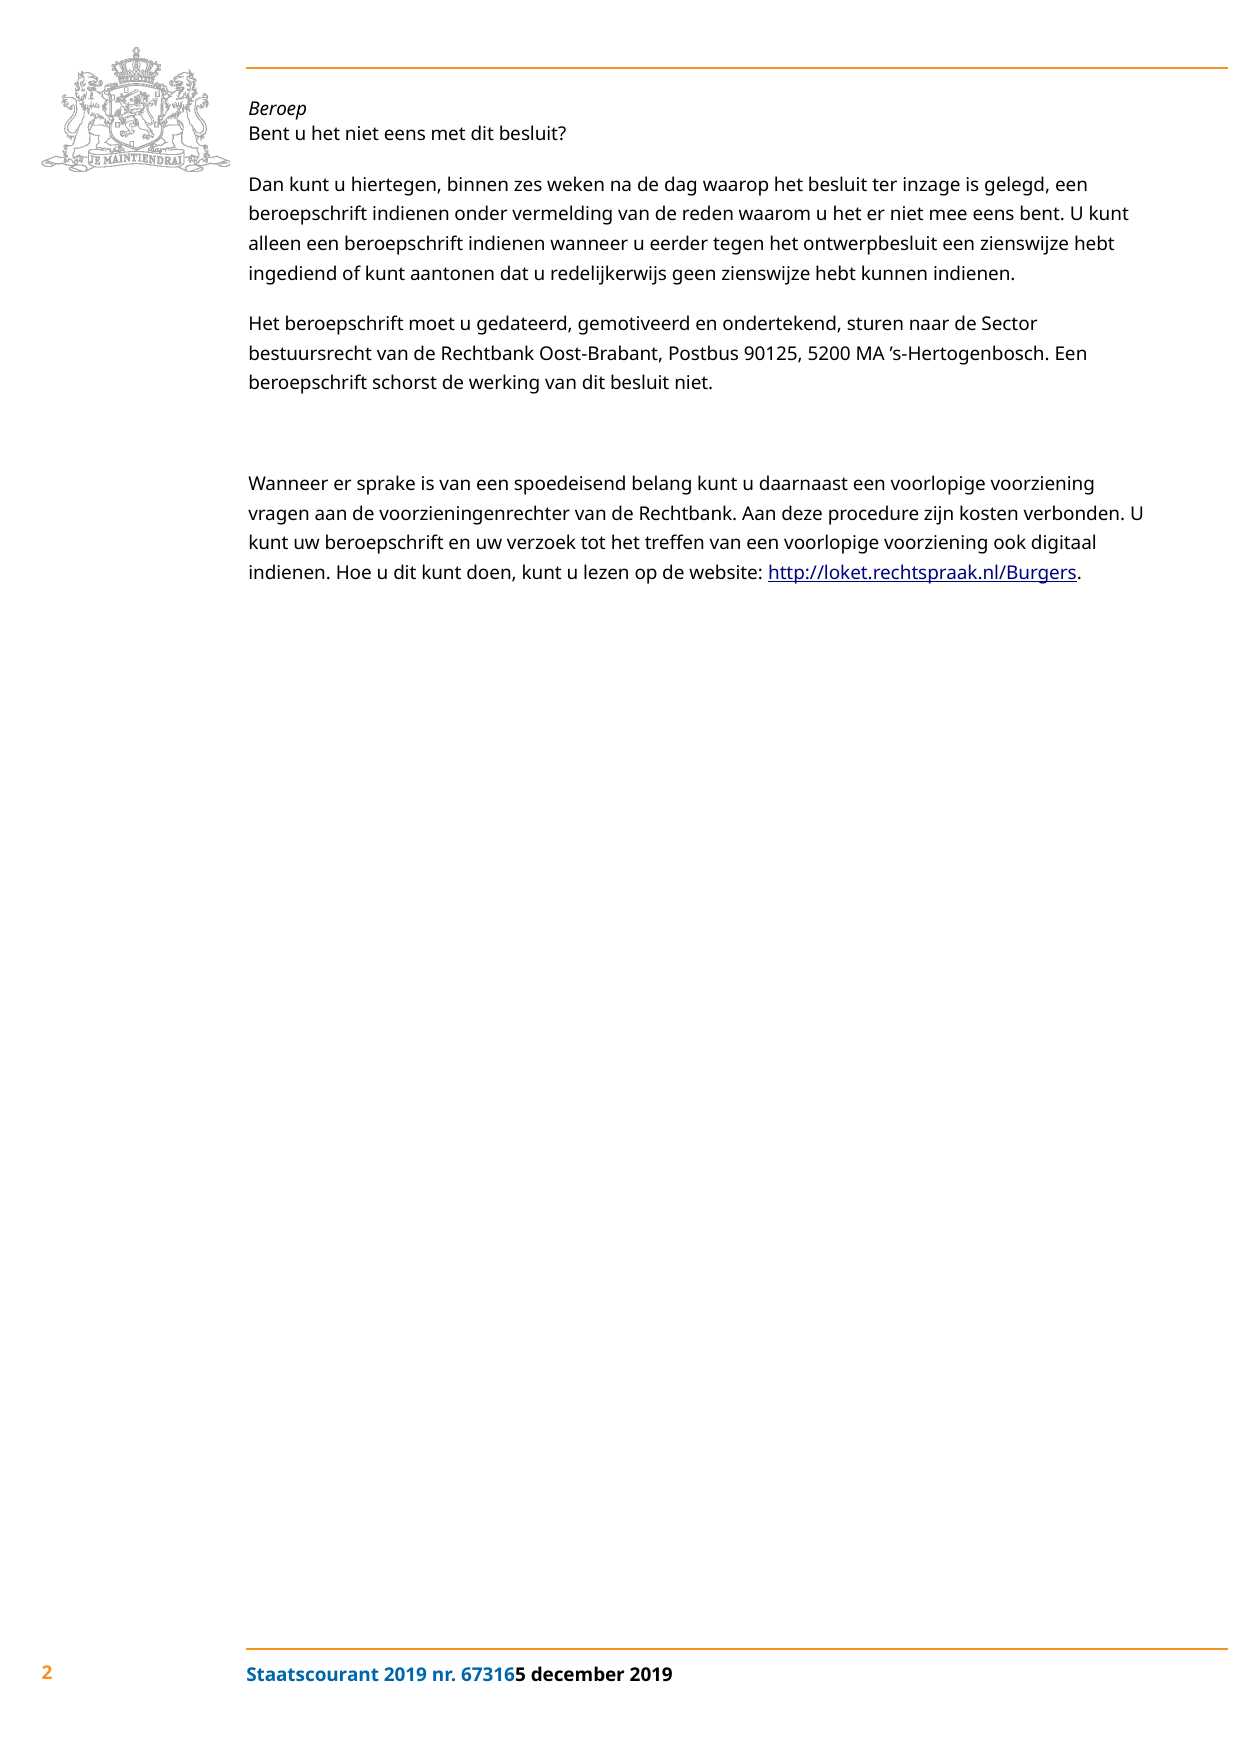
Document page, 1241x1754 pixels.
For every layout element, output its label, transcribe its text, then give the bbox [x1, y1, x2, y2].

picture [41, 47, 231, 172]
text Beroep [248, 95, 1152, 121]
text Wanneer er sprake is van een spoedeisend belang kunt u daarnaast een voorlopige voorziening vragen aan de voorzieningenrechter van de Rechtbank. Aan deze procedure zijn kosten verbonden. U kunt uw beroepschrift en uw verzoek tot het treffen van een voorlopige voorziening ook digitaal indienen. Hoe u dit kunt doen, kunt u lezen op de website: http://loket.rechtspraak.nl/Burgers. [248, 470, 1152, 584]
text Dan kunt u hiertegen, binnen zes weken na de dag waarop het besluit ter inzage is gelegd, een beroepschrift indienen onder vermelding van de reden waarom u het er niet mee eens bent. U kunt alleen een beroepschrift indienen wanneer u eerder tegen het ontwerpbesluit een zienswijze hebt ingediend of kunt aantonen dat u redelijkerwijs geen zienswijze hebt kunnen indienen. [248, 171, 1152, 285]
text Bent u het niet eens met dit besluit? [248, 121, 1152, 146]
text Het beroepschrift moet u gedateerd, gemotiveerd en ondertekend, sturen naar de Sector bestuursrecht van de Rechtbank Oost-Brabant, Postbus 90125, 5200 MA ’s-Hertogenbosch. Een beroepschrift schorst de werking van dit besluit niet. [248, 310, 1152, 395]
